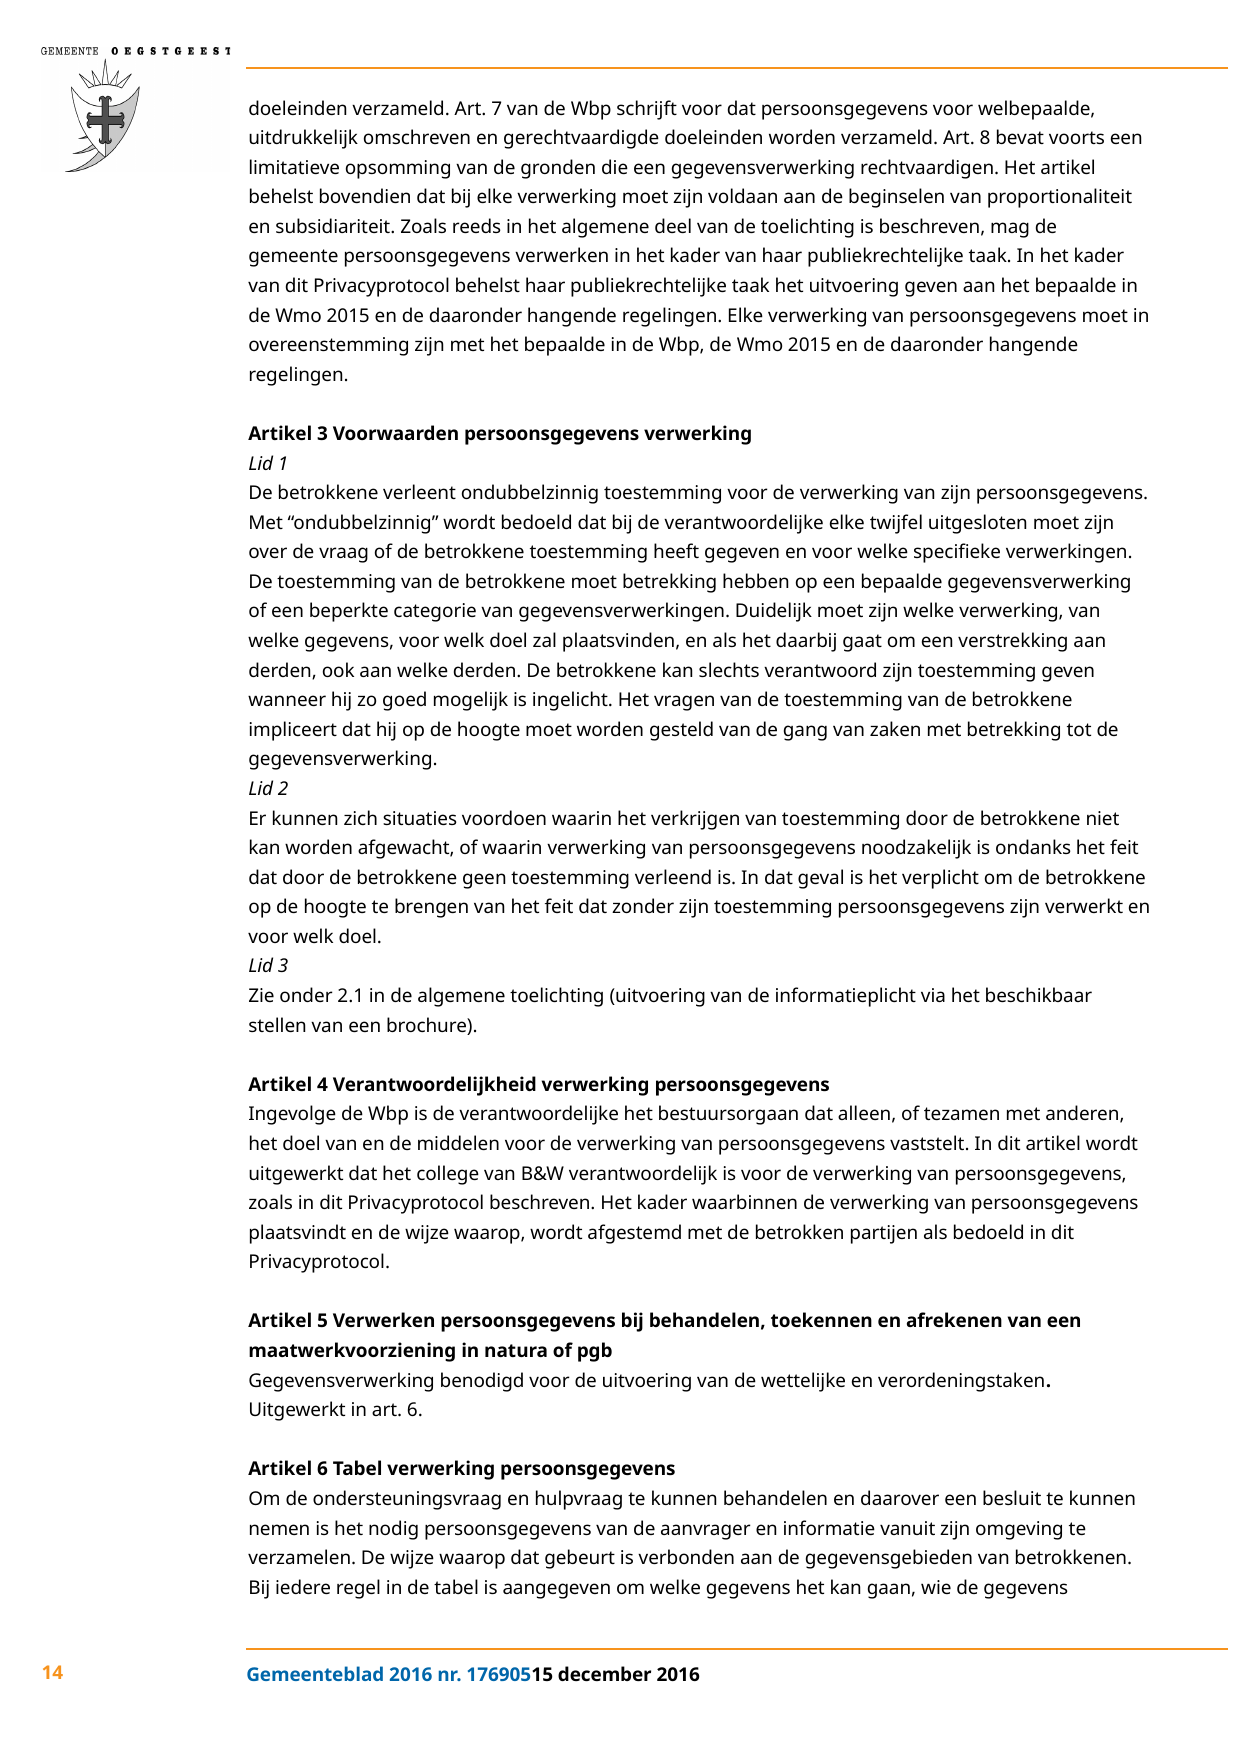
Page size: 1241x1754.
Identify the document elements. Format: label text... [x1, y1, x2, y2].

text Uitgewerkt in art. 6. [248, 1396, 1152, 1422]
text Artikel 5 Verwerken persoonsgegevens bij behandelen, toekennen en afrekenen van een maatwerkvoorziening in natura of pgb [248, 1308, 1152, 1363]
text Er kunnen zich situaties voordoen waarin het verkrijgen van toestemming door de betrokkene niet kan worden afgewacht, of waarin verwerking van persoonsgegevens noodzakelijk is ondanks het feit dat door de betrokkene geen toestemming verleend is. In dat geval is het verplicht om de betrokkene op de hoogte te brengen van het feit dat zonder zijn toestemming persoonsgegevens zijn verwerkt en voor welk doel. [248, 805, 1152, 949]
text Lid 2 [248, 775, 1152, 801]
picture [41, 47, 231, 172]
text Zie onder 2.1 in de algemene toelichting (uitvoering van de informatieplicht via het beschikbaar stellen van een brochure). [248, 982, 1152, 1038]
text Ingevolge de Wbp is de verantwoordelijke het bestuursorgaan dat alleen, of tezamen met anderen, het doel van en de middelen voor de verwerking van persoonsgegevens vaststelt. In dit artikel wordt uitgewerkt dat het college van B&W verantwoordelijk is voor de verwerking van persoonsgegevens, zoals in dit Privacyprotocol beschreven. Het kader waarbinnen de verwerking van persoonsgegevens plaatsvindt en de wijze waarop, wordt afgestemd met de betrokken partijen als bedoeld in dit Privacyprotocol. [248, 1101, 1152, 1274]
text De betrokkene verleent ondubbelzinnig toestemming voor de verwerking van zijn persoonsgegevens. Met “ondubbelzinnig” wordt bedoeld dat bij de verantwoordelijke elke twijfel uitgesloten moet zijn over de vraag of de betrokkene toestemming heeft gegeven en voor welke specifieke verwerkingen. [248, 479, 1152, 564]
text Artikel 4 Verantwoordelijkheid verwerking persoonsgegevens [248, 1071, 1152, 1097]
text Lid 3 [248, 953, 1152, 978]
text Gegevensverwerking benodigd voor de uitvoering van de wettelijke en verordeningstaken. [248, 1367, 1152, 1393]
text doeleinden verzameld. Art. 7 van de Wbp schrijft voor dat persoonsgegevens voor welbepaalde, uitdrukkelijk omschreven en gerechtvaardigde doeleinden worden verzameld. Art. 8 bevat voorts een limitatieve opsomming van de gronden die een gegevensverwerking rechtvaardigen. Het artikel behelst bovendien dat bij elke verwerking moet zijn voldaan aan de beginselen van proportionaliteit en subsidiariteit. Zoals reeds in het algemene deel van de toelichting is beschreven, mag de gemeente persoonsgegevens verwerken in het kader van haar publiekrechtelijke taak. In het kader van dit Privacyprotocol behelst haar publiekrechtelijke taak het uitvoering geven aan het bepaalde in de Wmo 2015 en de daaronder hangende regelingen. Elke verwerking van persoonsgegevens moet in overeenstemming zijn met het bepaalde in de Wbp, de Wmo 2015 en de daaronder hangende regelingen. [248, 95, 1152, 387]
text Artikel 3 Voorwaarden persoonsgegevens verwerking [248, 420, 1152, 446]
text Bij iedere regel in de tabel is aangegeven om welke gegevens het kan gaan, wie de gegevens [248, 1574, 1152, 1600]
text Lid 1 [248, 450, 1152, 476]
text Artikel 6 Tabel verwerking persoonsgegevens [248, 1456, 1152, 1481]
text De toestemming van de betrokkene moet betrekking hebben op een bepaalde gegevensverwerking of een beperkte categorie van gegevensverwerkingen. Duidelijk moet zijn welke verwerking, van welke gegevens, voor welk doel zal plaatsvinden, en als het daarbij gaat om een verstrekking aan derden, ook aan welke derden. De betrokkene kan slechts verantwoord zijn toestemming geven wanneer hij zo goed mogelijk is ingelicht. Het vragen van de toestemming van de betrokkene impliceert dat hij op de hoogte moet worden gesteld van de gang van zaken met betrekking tot de gegevensverwerking. [248, 568, 1152, 771]
text Om de ondersteuningsvraag en hulpvraag te kunnen behandelen en daarover een besluit te kunnen nemen is het nodig persoonsgegevens van de aanvrager en informatie vanuit zijn omgeving te verzamelen. De wijze waarop dat gebeurt is verbonden aan de gegevensgebieden van betrokkenen. [248, 1485, 1152, 1570]
